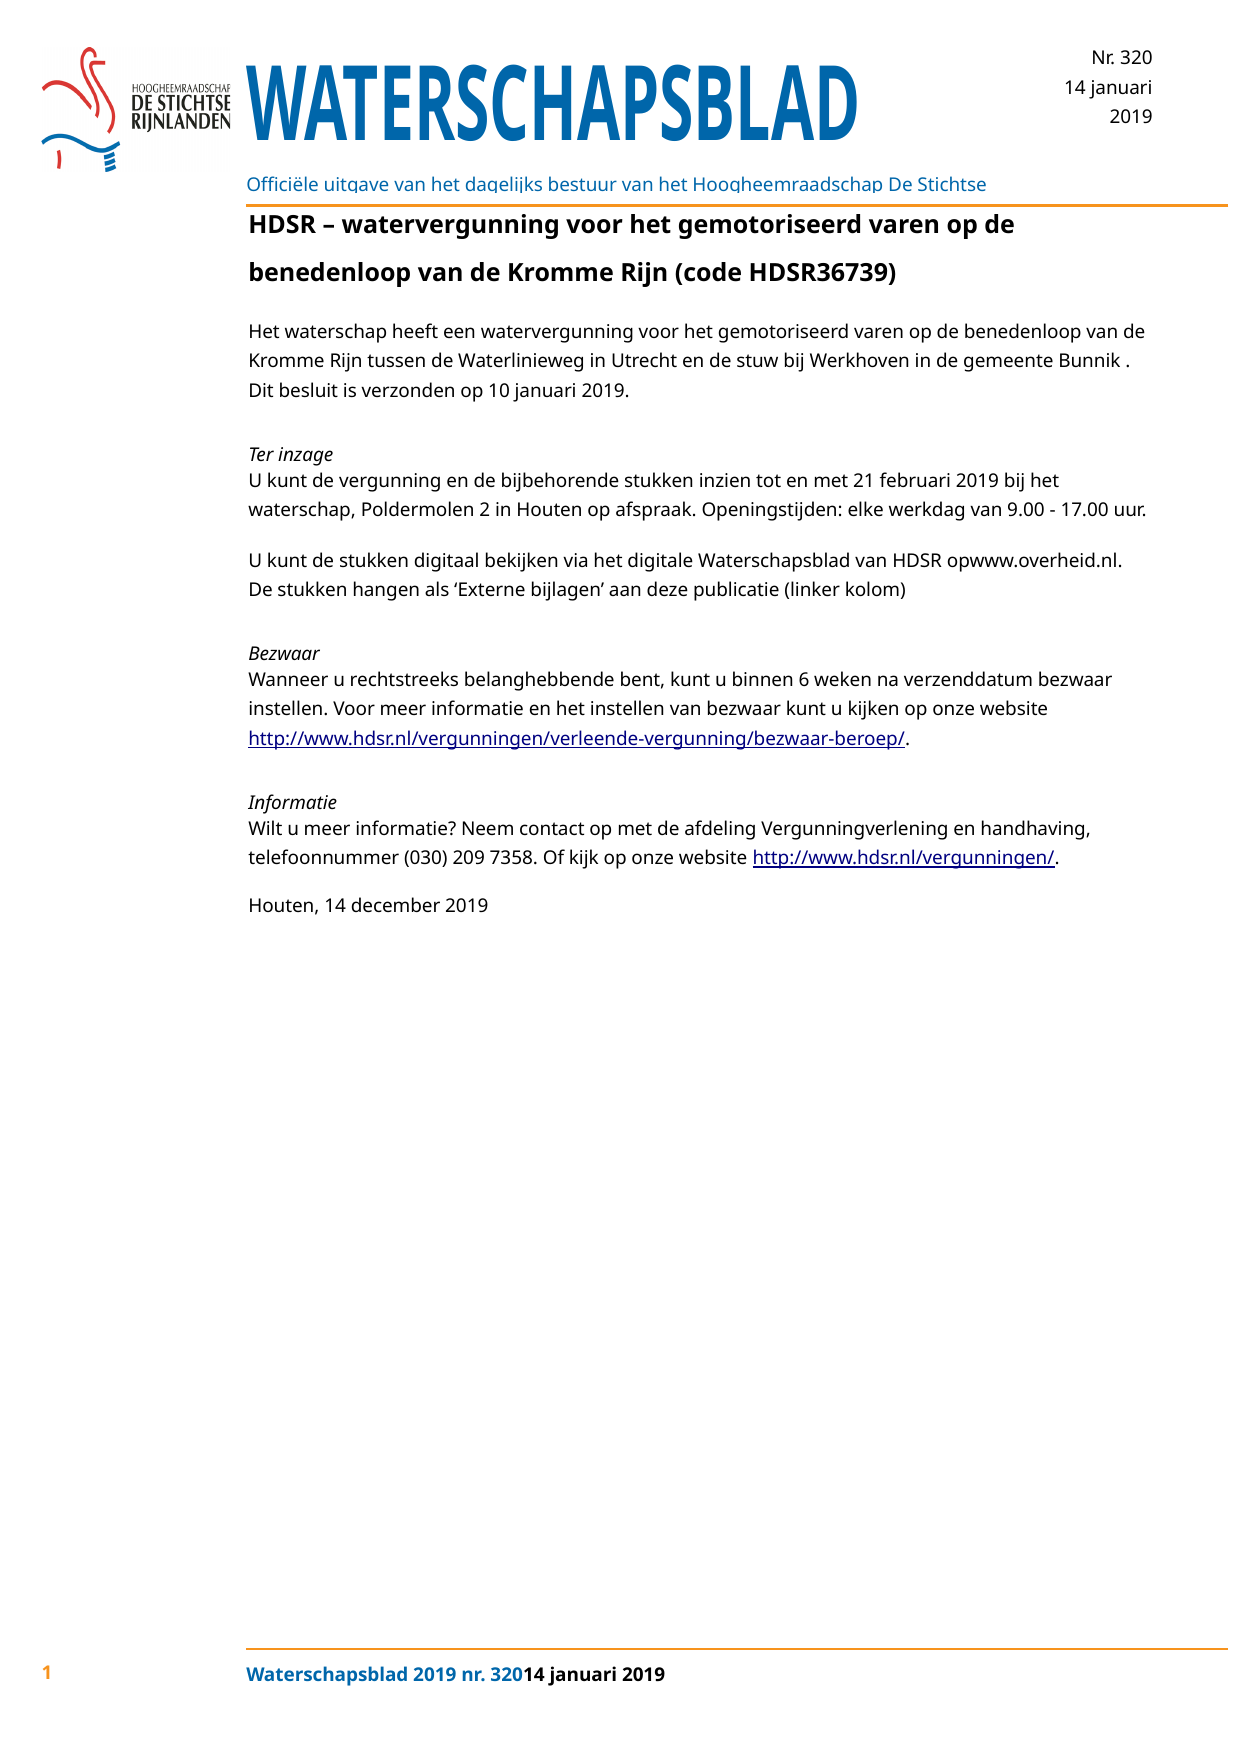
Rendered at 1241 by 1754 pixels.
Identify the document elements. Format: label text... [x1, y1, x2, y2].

text Wilt u meer informatie? Neem contact op met de afdeling Vergunningverlening en handhaving, telefoonnummer (030) 209 7358. Of kijk op onze website http://www.hdsr.nl/vergunningen/. [248, 815, 1152, 870]
text U kunt de vergunning en de bijbehorende stukken inzien tot en met 21 februari 2019 bij het waterschap, Poldermolen 2 in Houten op afspraak. Openingstijden: elke werkdag van 9.00 - 17.00 uur. [248, 467, 1152, 522]
text Informatie [248, 789, 1152, 815]
text Het waterschap heeft een watervergunning voor het gemotoriseerd varen op de benedenloop van de Kromme Rijn tussen de Waterlinieweg in Utrecht en de stuw bij Werkhoven in de gemeente Bunnik . Dit besluit is verzonden op 10 januari 2019. [248, 318, 1152, 403]
text HDSR – watervergunning voor het gemotoriseerd varen op de benedenloop van de Kromme Rijn (code HDSR36739) [248, 207, 1152, 288]
text Wanneer u rechtstreeks belanghebbende bent, kunt u binnen 6 weken na verzenddatum bezwaar instellen. Voor meer informatie en het instellen van bezwaar kunt u kijken op onze website http://www.hdsr.nl/vergunningen/verleende-vergunning/bezwaar-beroep/. [248, 666, 1152, 751]
text Bezwaar [248, 640, 1152, 666]
text Houten, 14 december 2019 [248, 892, 1152, 918]
picture [41, 47, 231, 172]
text Ter inzage [248, 441, 1152, 467]
text U kunt de stukken digitaal bekijken via het digitale Waterschapsblad van HDSR opwww.overheid.nl. De stukken hangen als ‘Externe bijlagen’ aan deze publicatie (linker kolom) [248, 547, 1152, 602]
